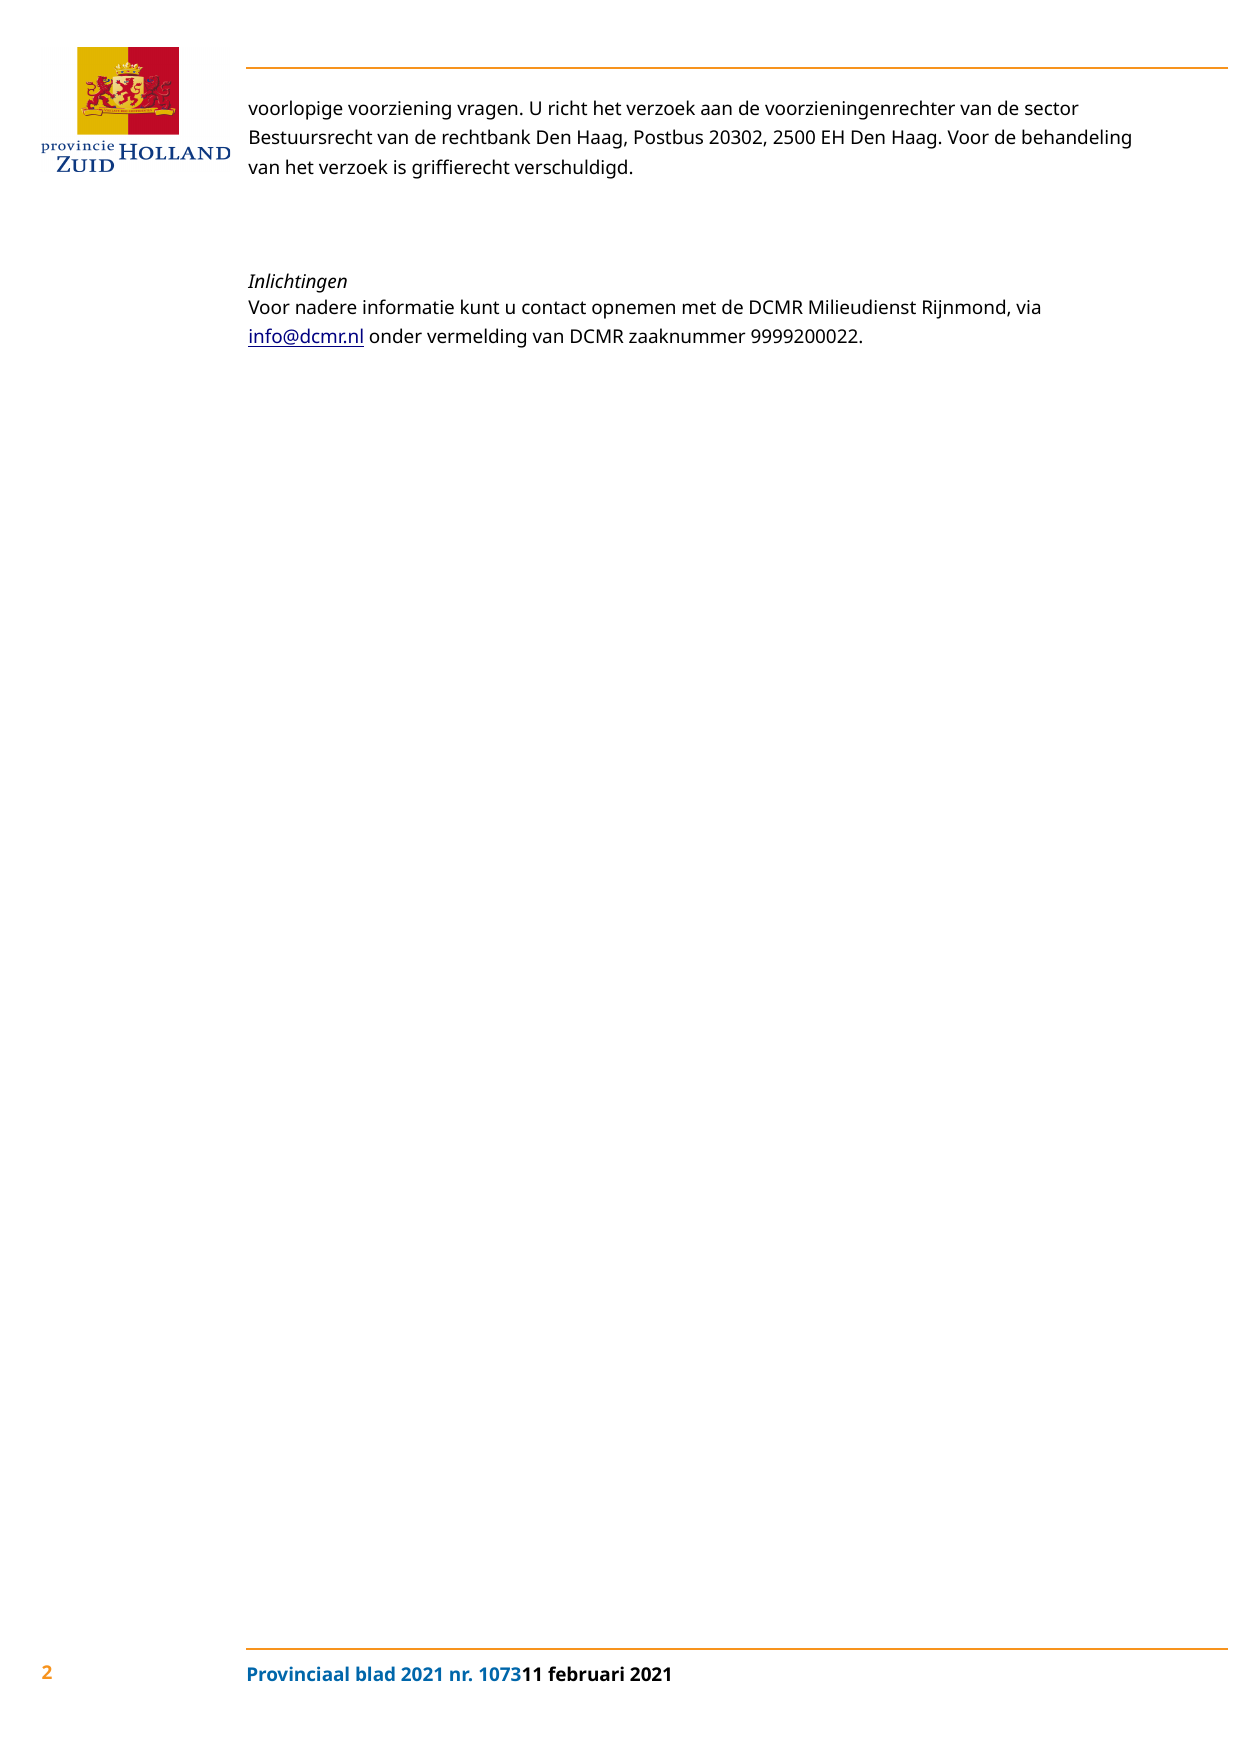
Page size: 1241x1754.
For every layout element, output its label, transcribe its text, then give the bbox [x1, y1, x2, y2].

picture [41, 47, 231, 172]
text Voor nadere informatie kunt u contact opnemen met de DCMR Milieudienst Rijnmond, via info@dcmr.nl onder vermelding van DCMR zaaknummer 9999200022. [248, 294, 1152, 349]
text Inlichtingen [248, 268, 1152, 294]
text voorlopige voorziening vragen. U richt het verzoek aan de voorzieningenrechter van de sector Bestuursrecht van de rechtbank Den Haag, Postbus 20302, 2500 EH Den Haag. Voor de behandeling van het verzoek is griffierecht verschuldigd. [248, 95, 1152, 180]
